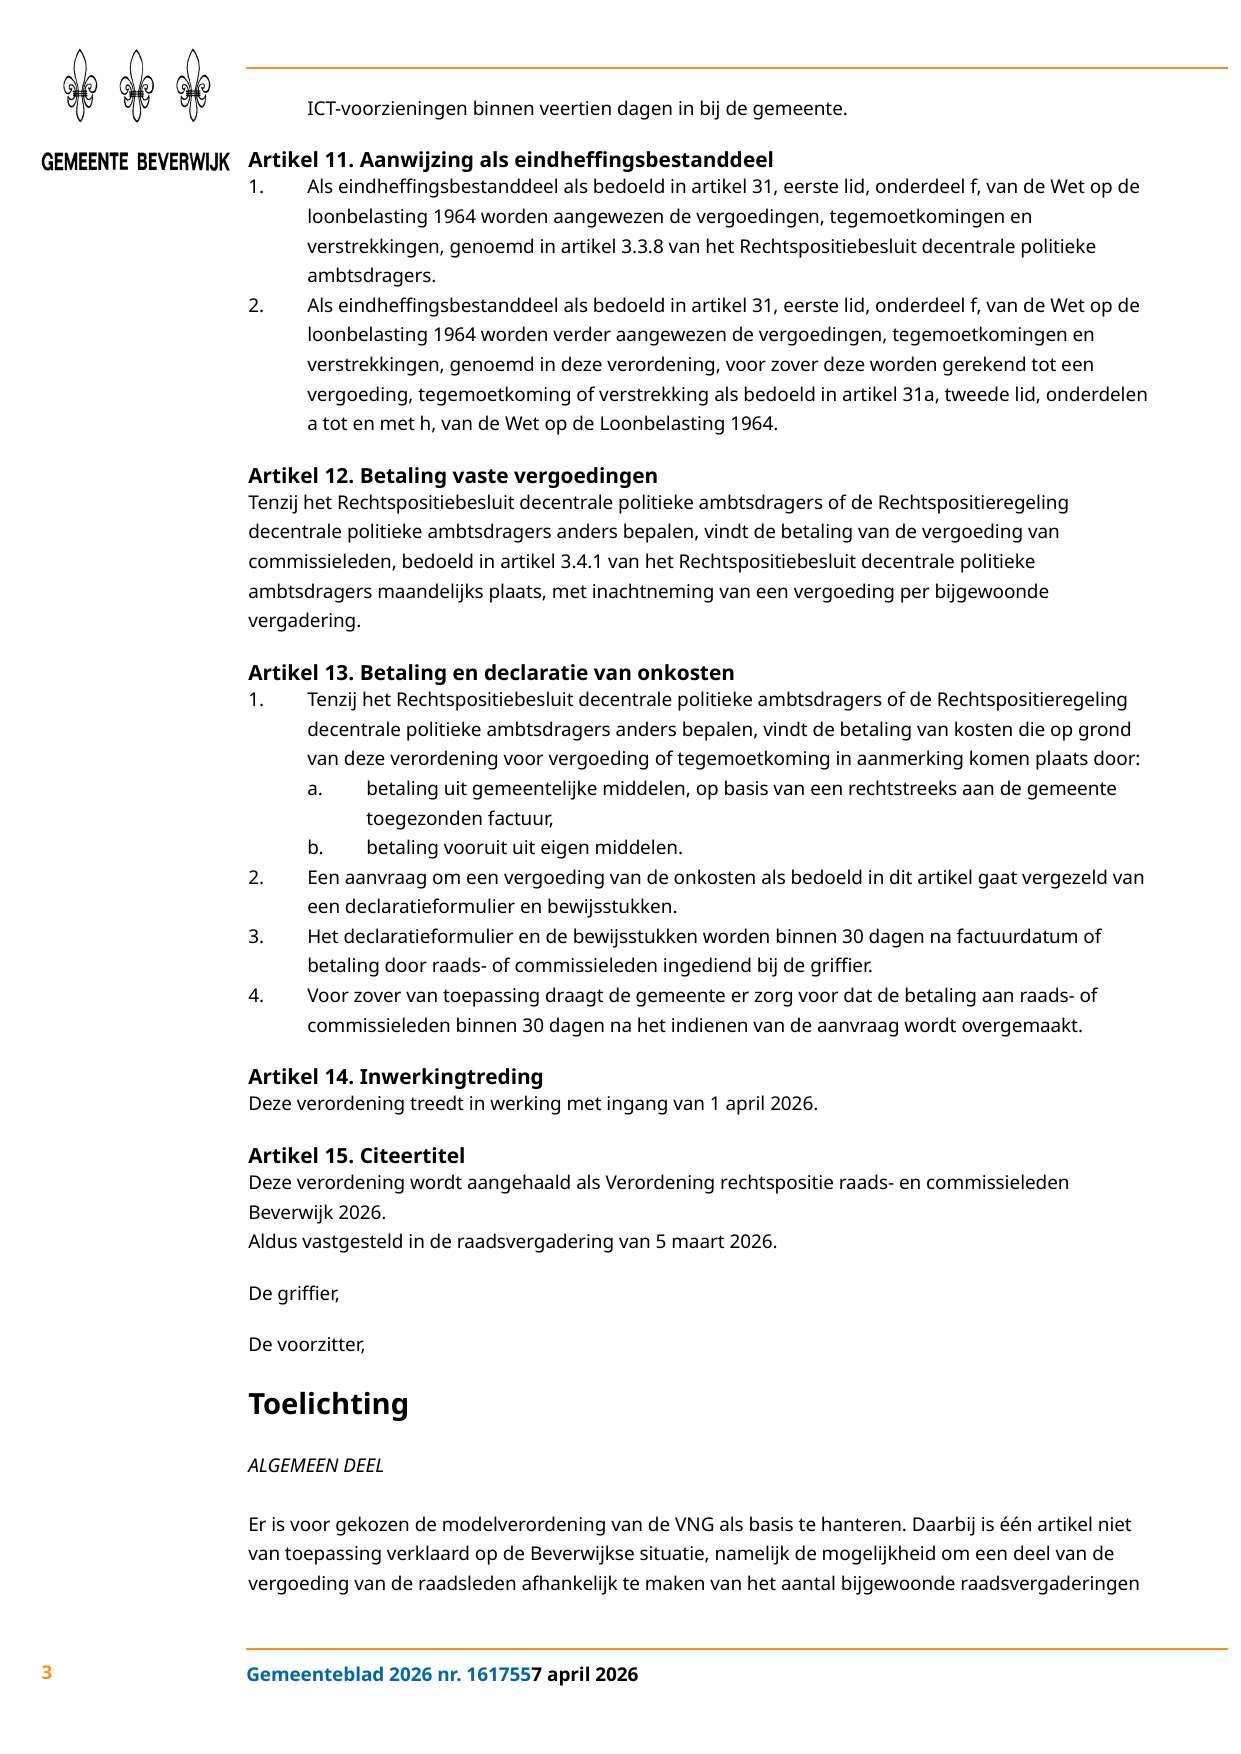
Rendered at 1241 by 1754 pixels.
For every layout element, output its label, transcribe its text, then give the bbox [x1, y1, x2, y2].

text Artikel 11. Aanwijzing als eindheffingsbestanddeel [248, 145, 1152, 174]
text ALGEMEEN DEEL [248, 1452, 1152, 1478]
list Het declaratieformulier en de bewijsstukken worden binnen 30 dagen na factuurdatum of betaling door raads- of commissieleden ingediend bij de griffier. [248, 923, 1152, 978]
text De griffier, [248, 1280, 1152, 1306]
text Artikel 14. Inwerkingtreding [248, 1062, 1152, 1091]
list betaling uit gemeentelijke middelen, op basis van een rechtstreeks aan de gemeente toegezonden factuur, [307, 775, 1152, 830]
text Deze verordening wordt aangehaald als Verordening rechtspositie raads- en commissieleden Beverwijk 2026. [248, 1169, 1152, 1225]
text Artikel 12. Betaling vaste vergoedingen [248, 461, 1152, 489]
text Aldus vastgesteld in de raadsvergadering van 5 maart 2026. [248, 1229, 1152, 1254]
text Toelichting [248, 1383, 1152, 1423]
list Als eindheffingsbestanddeel als bedoeld in artikel 31, eerste lid, onderdeel f, van de Wet op de loonbelasting 1964 worden aangewezen de vergoedingen, tegemoetkomingen en verstrekkingen, genoemd in artikel 3.3.8 van het Rechtspositiebesluit decentrale politieke ambtsdragers. [248, 174, 1152, 288]
text Deze verordening treedt in werking met ingang van 1 april 2026. [248, 1091, 1152, 1116]
list Een aanvraag om een vergoeding van de onkosten als bedoeld in dit artikel gaat vergezeld van een declaratieformulier en bewijsstukken. [248, 864, 1152, 919]
list Voor zover van toepassing draagt de gemeente er zorg voor dat de betaling aan raads- of commissieleden binnen 30 dagen na het indienen van de aanvraag wordt overgemaakt. [248, 982, 1152, 1037]
text Tenzij het Rechtspositiebesluit decentrale politieke ambtsdragers of de Rechtspositieregeling decentrale politieke ambtsdragers anders bepalen, vindt de betaling van de vergoeding van commissieleden, bedoeld in artikel 3.4.1 van het Rechtspositiebesluit decentrale politieke ambtsdragers maandelijks plaats, met inachtneming van een vergoeding per bijgewoonde vergadering. [248, 489, 1152, 633]
list betaling vooruit uit eigen middelen. [307, 834, 1152, 860]
list ICT-voorzieningen binnen veertien dagen in bij de gemeente. [248, 95, 1152, 121]
text Er is voor gekozen de modelverordening van de VNG als basis te hanteren. Daarbij is één artikel niet van toepassing verklaard op de Beverwijkse situatie, namelijk de mogelijkheid om een deel van de vergoeding van de raadsleden afhankelijk te maken van het aantal bijgewoonde raadsvergaderingen [248, 1511, 1152, 1596]
list Tenzij het Rechtspositiebesluit decentrale politieke ambtsdragers of de Rechtspositieregeling decentrale politieke ambtsdragers anders bepalen, vindt de betaling van kosten die op grond van deze verordening voor vergoeding of tegemoetkoming in aanmerking komen plaats door: [248, 686, 1152, 771]
text De voorzitter, [248, 1332, 1152, 1357]
text Artikel 15. Citeertitel [248, 1141, 1152, 1169]
list Als eindheffingsbestanddeel als bedoeld in artikel 31, eerste lid, onderdeel f, van de Wet op de loonbelasting 1964 worden verder aangewezen de vergoedingen, tegemoetkomingen en verstrekkingen, genoemd in deze verordening, voor zover deze worden gerekend tot een vergoeding, tegemoetkoming of verstrekking als bedoeld in artikel 31a, tweede lid, onderdelen a tot en met h, van de Wet op de Loonbelasting 1964. [248, 292, 1152, 436]
picture [41, 47, 231, 172]
text Artikel 13. Betaling en declaratie van onkosten [248, 658, 1152, 686]
